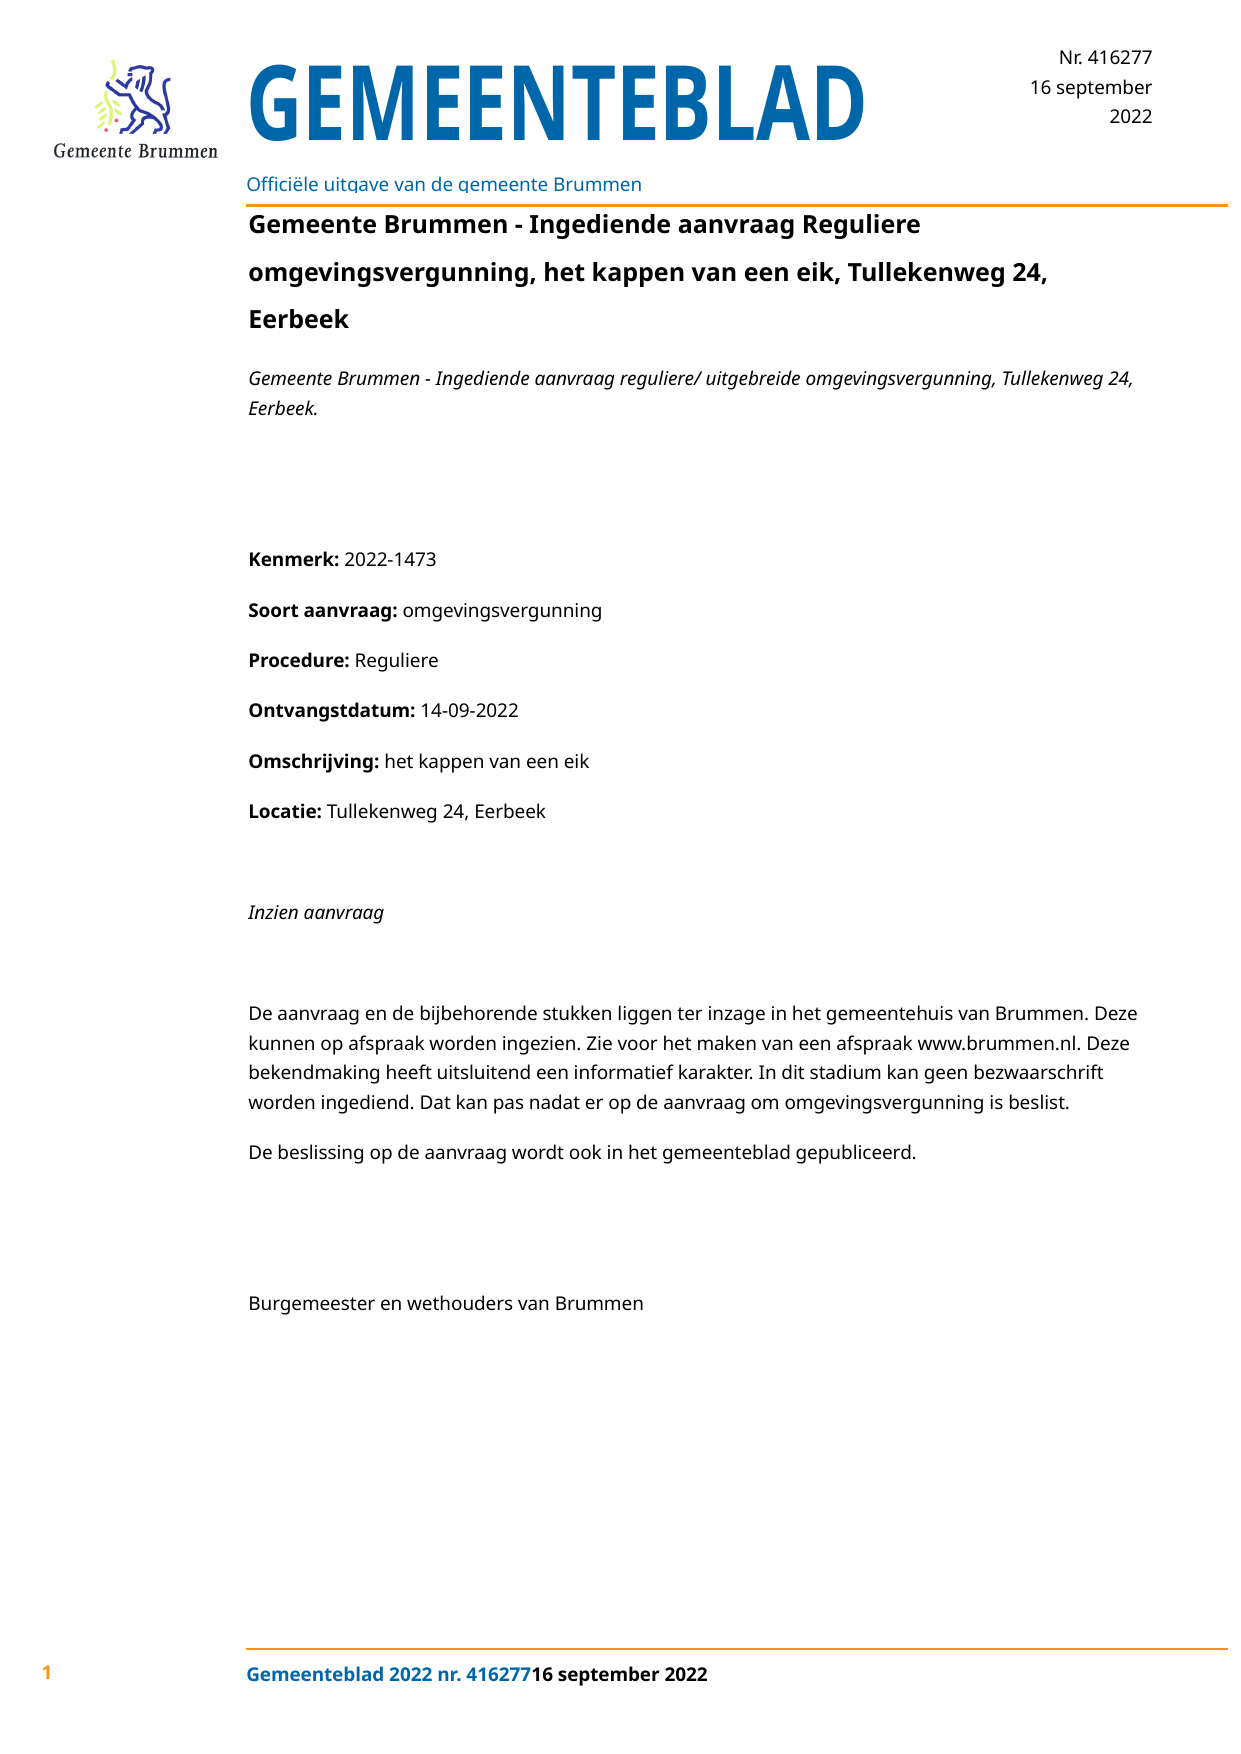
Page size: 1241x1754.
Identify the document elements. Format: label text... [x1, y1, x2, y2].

picture [41, 47, 231, 172]
text De aanvraag en de bijbehorende stukken liggen ter inzage in het gemeentehuis van Brummen. Deze kunnen op afspraak worden ingezien. Zie voor het maken van een afspraak www.brummen.nl. Deze bekendmaking heeft uitsluitend een informatief karakter. In dit stadium kan geen bezwaarschrift worden ingediend. Dat kan pas nadat er op de aanvraag om omgevingsvergunning is beslist. [248, 1000, 1152, 1114]
text Gemeente Brummen - Ingediende aanvraag Reguliere omgevingsvergunning, het kappen van een eik, Tullekenweg 24, Eerbeek [248, 207, 1152, 336]
text Locatie: Tullekenweg 24, Eerbeek [248, 798, 1152, 824]
text De beslissing op de aanvraag wordt ook in het gemeenteblad gepubliceerd. [248, 1139, 1152, 1165]
text Kenmerk: 2022-1473 [248, 546, 1152, 572]
text Inzien aanvraag [248, 899, 1152, 925]
text Procedure: Reguliere [248, 647, 1152, 673]
text Gemeente Brummen - Ingediende aanvraag reguliere/ uitgebreide omgevingsvergunning, Tullekenweg 24, Eerbeek. [248, 366, 1152, 421]
text Ontvangstdatum: 14-09-2022 [248, 698, 1152, 723]
text Soort aanvraag: omgevingsvergunning [248, 597, 1152, 622]
text Omschrijving: het kappen van een eik [248, 748, 1152, 774]
text Burgemeester en wethouders van Brummen [248, 1291, 1152, 1316]
